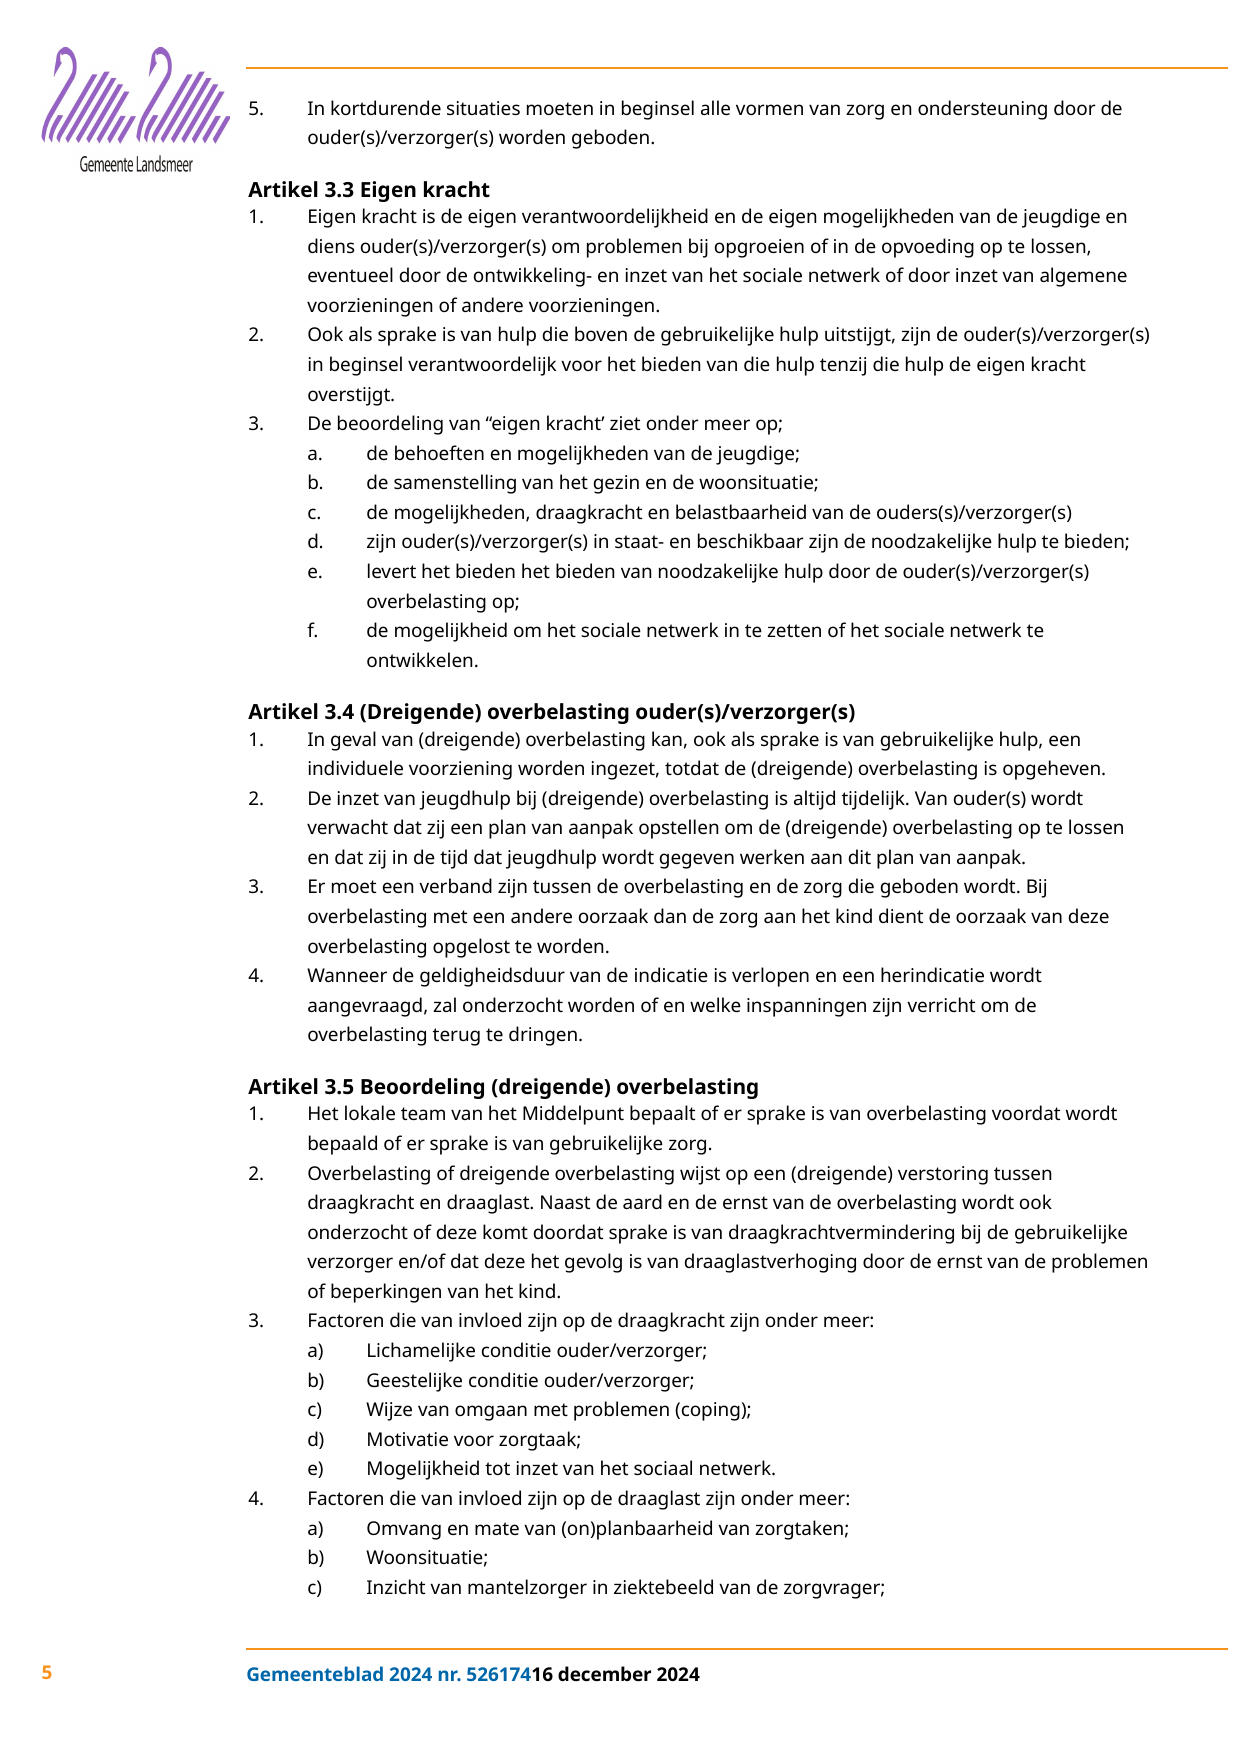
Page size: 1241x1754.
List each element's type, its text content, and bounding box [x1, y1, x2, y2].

text Artikel 3.4 (Dreigende) overbelasting ouder(s)/verzorger(s) [248, 697, 1152, 726]
list de mogelijkheden, draagkracht en belastbaarheid van de ouders(s)/verzorger(s) [307, 499, 1152, 525]
list De inzet van jeugdhulp bij (dreigende) overbelasting is altijd tijdelijk. Van ouder(s) wordt verwacht dat zij een plan van aanpak opstellen om de (dreigende) overbelasting op te lossen en dat zij in de tijd dat jeugdhulp wordt gegeven werken aan dit plan van aanpak. [248, 785, 1152, 870]
list Woonsituatie; [307, 1544, 1152, 1570]
list Het lokale team van het Middelpunt bepaalt of er sprake is van overbelasting voordat wordt bepaald of er sprake is van gebruikelijke zorg. [248, 1101, 1152, 1156]
list Factoren die van invloed zijn op de draagkracht zijn onder meer: [248, 1308, 1152, 1333]
list de behoeften en mogelijkheden van de jeugdige; [307, 440, 1152, 466]
list Eigen kracht is de eigen verantwoordelijkheid en de eigen mogelijkheden van de jeugdige en diens ouder(s)/verzorger(s) om problemen bij opgroeien of in de opvoeding op te lossen, eventueel door de ontwikkeling- en inzet van het sociale netwerk of door inzet van algemene voorzieningen of andere voorzieningen. [248, 203, 1152, 318]
list De beoordeling van “eigen kracht’ ziet onder meer op; [248, 410, 1152, 436]
list de mogelijkheid om het sociale netwerk in te zetten of het sociale netwerk te ontwikkelen. [307, 617, 1152, 673]
picture [41, 47, 231, 172]
text Artikel 3.3 Eigen kracht [248, 175, 1152, 203]
list Factoren die van invloed zijn op de draaglast zijn onder meer: [248, 1485, 1152, 1511]
list In geval van (dreigende) overbelasting kan, ook als sprake is van gebruikelijke hulp, een individuele voorziening worden ingezet, totdat de (dreigende) overbelasting is opgeheven. [248, 726, 1152, 781]
list Mogelijkheid tot inzet van het sociaal netwerk. [307, 1456, 1152, 1481]
list Overbelasting of dreigende overbelasting wijst op een (dreigende) verstoring tussen draagkracht en draaglast. Naast de aard en de ernst van de overbelasting wordt ook onderzocht of deze komt doordat sprake is van draagkrachtvermindering bij de gebruikelijke verzorger en/of dat deze het gevolg is van draaglastverhoging door de ernst van de problemen of beperkingen van het kind. [248, 1160, 1152, 1304]
list de samenstelling van het gezin en de woonsituatie; [307, 469, 1152, 495]
text Artikel 3.5 Beoordeling (dreigende) overbelasting [248, 1072, 1152, 1101]
list Motivatie voor zorgtaak; [307, 1426, 1152, 1452]
list Inzicht van mantelzorger in ziektebeeld van de zorgvrager; [307, 1574, 1152, 1599]
list Geestelijke conditie ouder/verzorger; [307, 1367, 1152, 1392]
list Ook als sprake is van hulp die boven de gebruikelijke hulp uitstijgt, zijn de ouder(s)/verzorger(s) in beginsel verantwoordelijk voor het bieden van die hulp tenzij die hulp de eigen kracht overstijgt. [248, 322, 1152, 406]
list In kortdurende situaties moeten in beginsel alle vormen van zorg en ondersteuning door de ouder(s)/verzorger(s) worden geboden. [248, 95, 1152, 150]
list Wanneer de geldigheidsduur van de indicatie is verlopen en een herindicatie wordt aangevraagd, zal onderzocht worden of en welke inspanningen zijn verricht om de overbelasting terug te dringen. [248, 962, 1152, 1047]
list Omvang en mate van (on)planbaarheid van zorgtaken; [307, 1515, 1152, 1540]
list Lichamelijke conditie ouder/verzorger; [307, 1337, 1152, 1363]
list levert het bieden het bieden van noodzakelijke hulp door de ouder(s)/verzorger(s) overbelasting op; [307, 558, 1152, 613]
list Wijze van omgaan met problemen (coping); [307, 1396, 1152, 1422]
list zijn ouder(s)/verzorger(s) in staat- en beschikbaar zijn de noodzakelijke hulp te bieden; [307, 529, 1152, 554]
list Er moet een verband zijn tussen de overbelasting en de zorg die geboden wordt. Bij overbelasting met een andere oorzaak dan de zorg aan het kind dient de oorzaak van deze overbelasting opgelost te worden. [248, 874, 1152, 959]
